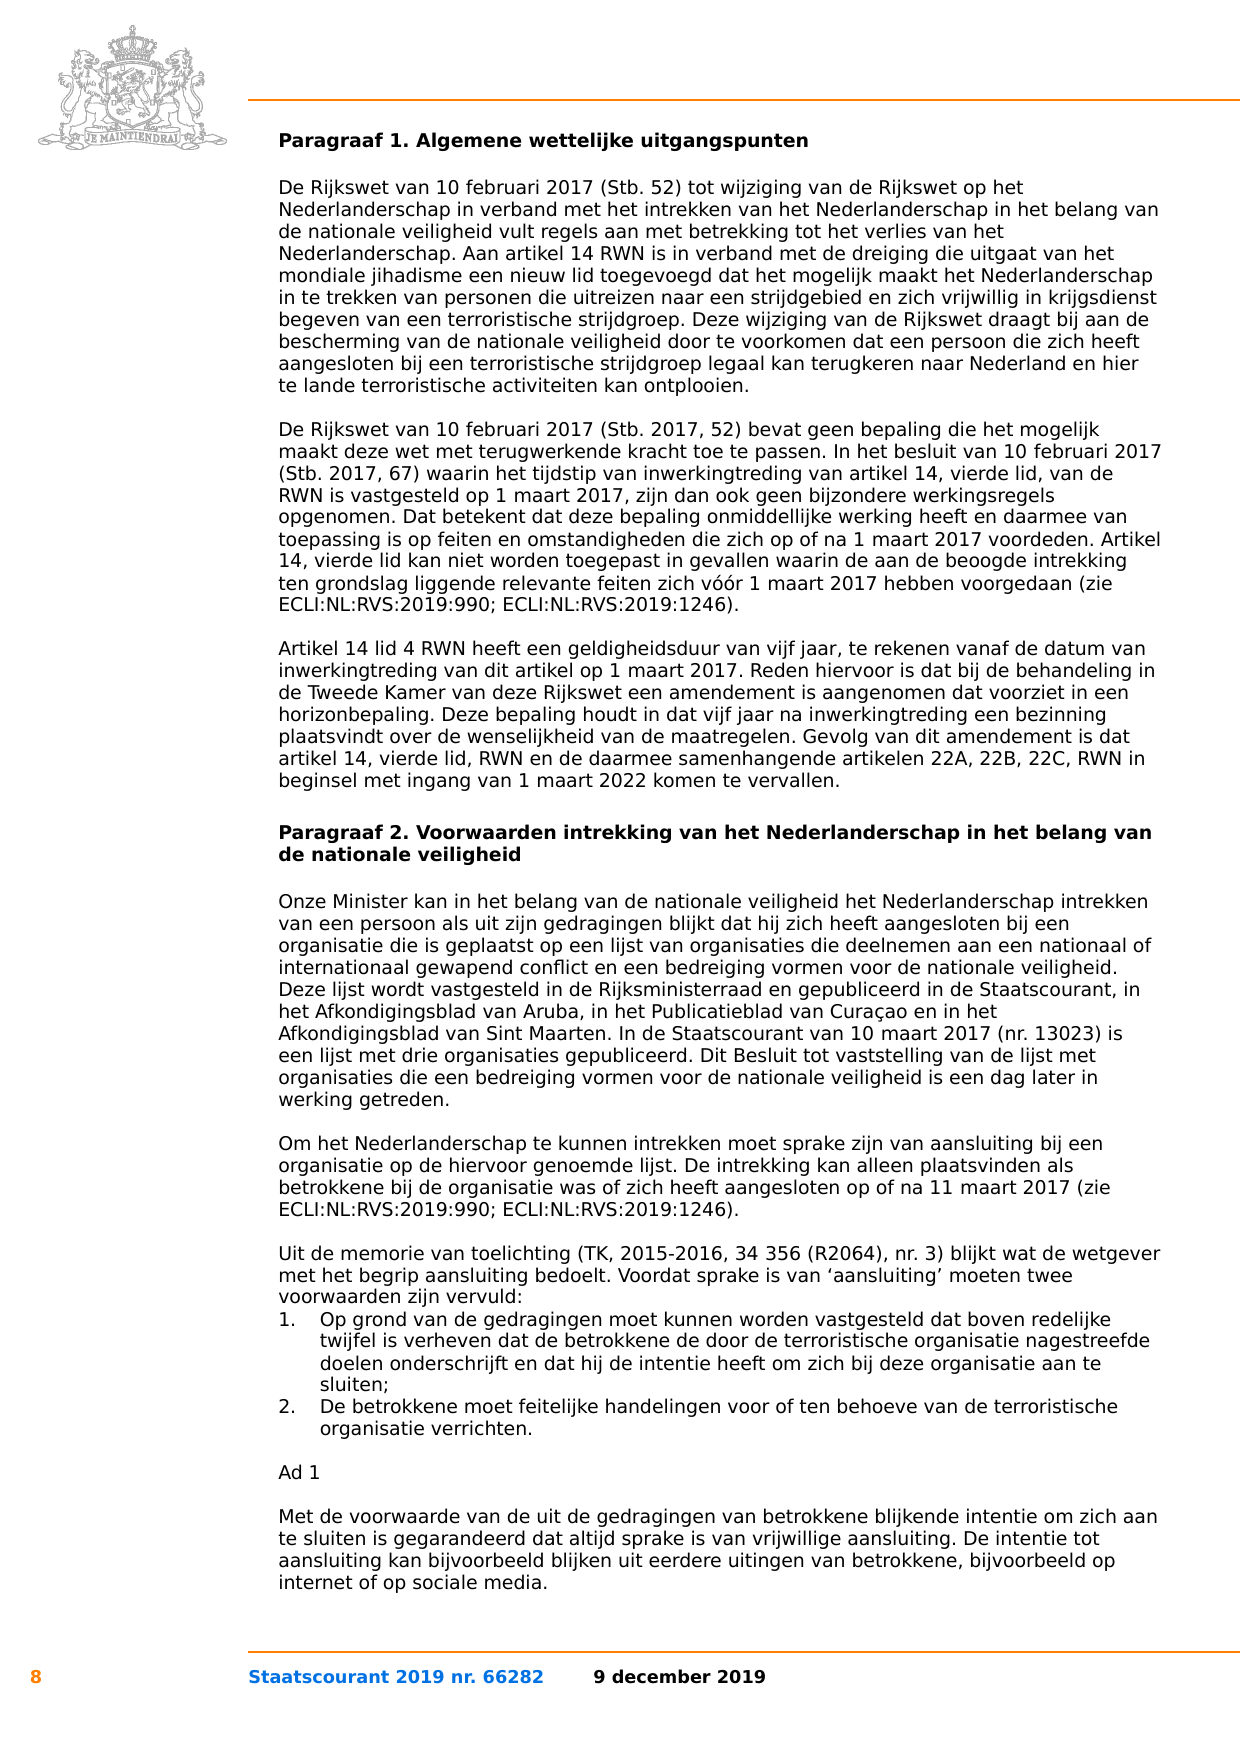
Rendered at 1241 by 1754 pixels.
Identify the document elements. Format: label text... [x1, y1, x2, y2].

text 1. Op grond van de gedragingen moet kunnen worden vastgesteld dat boven redelijke twijfel is verheven dat de betrokkene de door de terroristische organisatie nagestreefde doelen onderschrijft en dat hij de intentie heeft om zich bij deze organisatie aan te sluiten; [278, 1308, 1163, 1396]
text Onze Minister kan in het belang van de nationale veiligheid het Nederlanderschap intrekken van een persoon als uit zijn gedragingen blijkt dat hij zich heeft aangesloten bij een organisatie die is geplaatst op een lijst van organisaties die deelnemen aan een nationaal of internationaal gewapend conflict en een bedreiging vormen voor de nationale veiligheid. Deze lijst wordt vastgesteld in de Rijksministerraad en gepubliceerd in de Staatscourant, in het Afkondigingsblad van Aruba, in het Publicatieblad van Curaçao en in het Afkondigingsblad van Sint Maarten. In de Staatscourant van 10 maart 2017 (nr. 13023) is een lijst met drie organisaties gepubliceerd. Dit Besluit tot vaststelling van de lijst met organisaties die een bedreiging vormen voor de nationale veiligheid is een dag later in werking getreden. [278, 891, 1163, 1111]
text Om het Nederlanderschap te kunnen intrekken moet sprake zijn van aansluiting bij een organisatie op de hiervoor genoemde lijst. De intrekking kan alleen plaatsvinden als betrokkene bij de organisatie was of zich heeft aangesloten op of na 11 maart 2017 (zie ECLI:NL:RVS:2019:990; ECLI:NL:RVS:2019:1246). [278, 1133, 1163, 1221]
text De Rijkswet van 10 februari 2017 (Stb. 52) tot wijziging van de Rijkswet op het Nederlanderschap in verband met het intrekken van het Nederlanderschap in het belang van de nationale veiligheid vult regels aan met betrekking tot het verlies van het Nederlanderschap. Aan artikel 14 RWN is in verband met de dreiging die uitgaat van het mondiale jihadisme een nieuw lid toegevoegd dat het mogelijk maakt het Nederlanderschap in te trekken van personen die uitreizen naar een strijdgebied en zich vrijwillig in krijgsdienst begeven van een terroristische strijdgroep. Deze wijziging van de Rijkswet draagt bij aan de bescherming van de nationale veiligheid door te voorkomen dat een persoon die zich heeft aangesloten bij een terroristische strijdgroep legaal kan terugkeren naar Nederland en hier te lande terroristische activiteiten kan ontplooien. [278, 177, 1163, 397]
text 2. De betrokkene moet feitelijke handelingen voor of ten behoeve van de terroristische organisatie verrichten. [278, 1396, 1163, 1440]
text Artikel 14 lid 4 RWN heeft een geldigheidsduur van vijf jaar, te rekenen vanaf de datum van inwerkingtreding van dit artikel op 1 maart 2017. Reden hiervoor is dat bij de behandeling in de Tweede Kamer van deze Rijkswet een amendement is aangenomen dat voorziet in een horizonbepaling. Deze bepaling houdt in dat vijf jaar na inwerkingtreding een bezinning plaatsvindt over de wenselijkheid van de maatregelen. Gevolg van dit amendement is dat artikel 14, vierde lid, RWN en de daarmee samenhangende artikelen 22A, 22B, 22C, RWN in beginsel met ingang van 1 maart 2022 komen te vervallen. [278, 638, 1163, 792]
subtitle Paragraaf 2. Voorwaarden intrekking van het Nederlanderschap in het belang van de nationale veiligheid [278, 822, 1163, 866]
subtitle Ad 1 [278, 1462, 1163, 1484]
picture [38, 25, 227, 150]
text De Rijkswet van 10 februari 2017 (Stb. 2017, 52) bevat geen bepaling die het mogelijk maakt deze wet met terugwerkende kracht toe te passen. In het besluit van 10 februari 2017 (Stb. 2017, 67) waarin het tijdstip van inwerkingtreding van artikel 14, vierde lid, van de RWN is vastgesteld op 1 maart 2017, zijn dan ook geen bijzondere werkingsregels opgenomen. Dat betekent dat deze bepaling onmiddellijke werking heeft en daarmee van toepassing is op feiten en omstandigheden die zich op of na 1 maart 2017 voordeden. Artikel 14, vierde lid kan niet worden toegepast in gevallen waarin de aan de beoogde intrekking ten grondslag liggende relevante feiten zich vóór 1 maart 2017 hebben voorgedaan (zie ECLI:NL:RVS:2019:990; ECLI:NL:RVS:2019:1246). [278, 418, 1163, 616]
text Met de voorwaarde van de uit de gedragingen van betrokkene blijkende intentie om zich aan te sluiten is gegarandeerd dat altijd sprake is van vrijwillige aansluiting. De intentie tot aansluiting kan bijvoorbeeld blijken uit eerdere uitingen van betrokkene, bijvoorbeeld op internet of op sociale media. [278, 1506, 1163, 1594]
subtitle Paragraaf 1. Algemene wettelijke uitgangspunten [278, 130, 1163, 152]
text Uit de memorie van toelichting (TK, 2015-2016, 34 356 (R2064), nr. 3) blijkt wat de wetgever met het begrip aansluiting bedoelt. Voordat sprake is van ‘aansluiting’ moeten twee voorwaarden zijn vervuld: [278, 1242, 1163, 1308]
